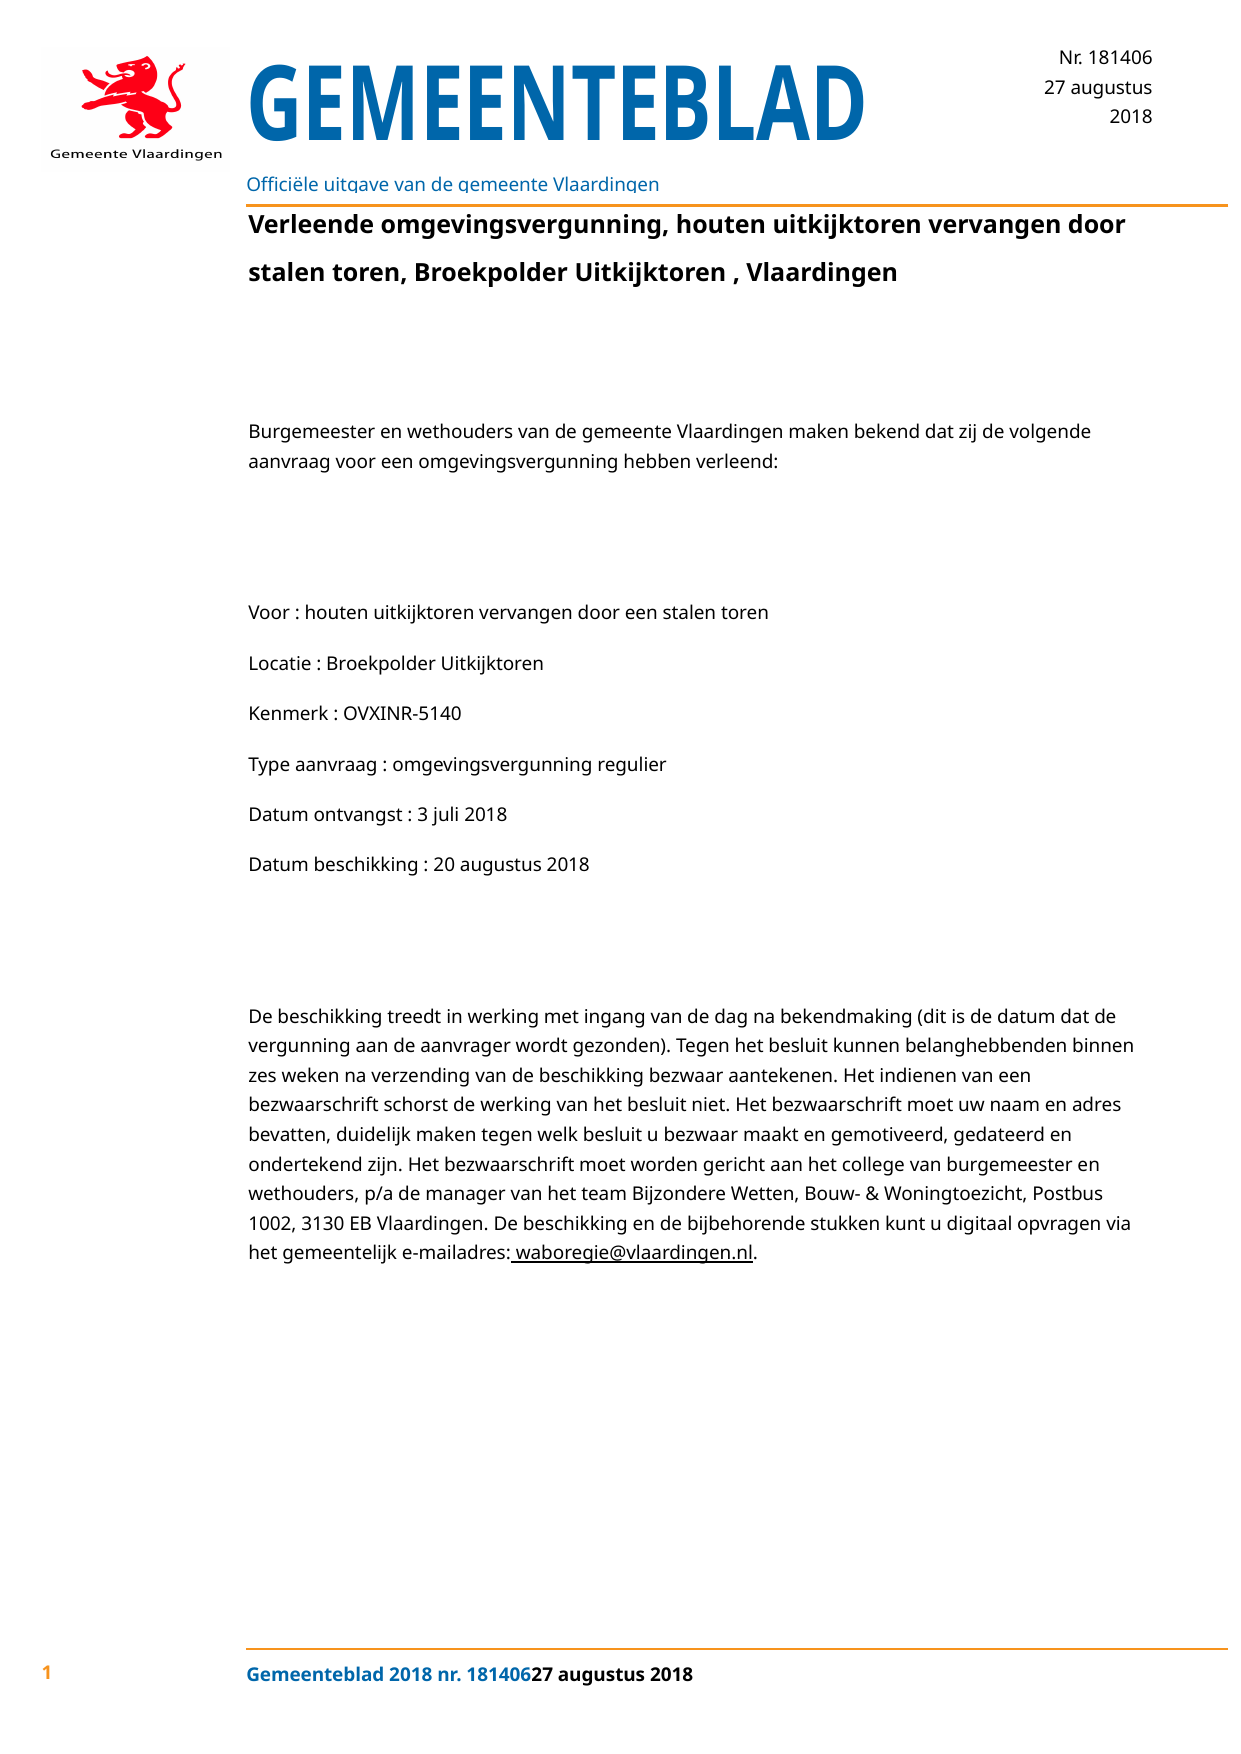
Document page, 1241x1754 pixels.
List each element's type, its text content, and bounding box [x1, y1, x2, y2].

text Burgemeester en wethouders van de gemeente Vlaardingen maken bekend dat zij de volgende aanvraag voor een omgevingsvergunning hebben verleend: [248, 419, 1152, 474]
text De beschikking treedt in werking met ingang van de dag na bekendmaking (dit is de datum dat de vergunning aan de aanvrager wordt gezonden). Tegen het besluit kunnen belanghebbenden binnen zes weken na verzending van de beschikking bezwaar aantekenen. Het indienen van een bezwaarschrift schorst de werking van het besluit niet. Het bezwaarschrift moet uw naam en adres bevatten, duidelijk maken tegen welk besluit u bezwaar maakt en gemotiveerd, gedateerd en ondertekend zijn. Het bezwaarschrift moet worden gericht aan het college van burgemeester en wethouders, p/a de manager van het team Bijzondere Wetten, Bouw- & Woningtoezicht, Postbus 1002, 3130 EB Vlaardingen. De beschikking en de bijbehorende stukken kunt u digitaal opvragen via het gemeentelijk e-mailadres: waboregie@vlaardingen.nl. [248, 1003, 1152, 1265]
picture [41, 47, 231, 172]
text Voor : houten uitkijktoren vervangen door een stalen toren [248, 599, 1152, 625]
text Type aanvraag : omgevingsvergunning regulier [248, 751, 1152, 777]
text Datum beschikking : 20 augustus 2018 [248, 852, 1152, 877]
text Datum ontvangst : 3 juli 2018 [248, 801, 1152, 827]
text Verleende omgevingsvergunning, houten uitkijktoren vervangen door stalen toren, Broekpolder Uitkijktoren , Vlaardingen [248, 207, 1152, 288]
text Locatie : Broekpolder Uitkijktoren [248, 650, 1152, 676]
text Kenmerk : OVXINR-5140 [248, 700, 1152, 726]
